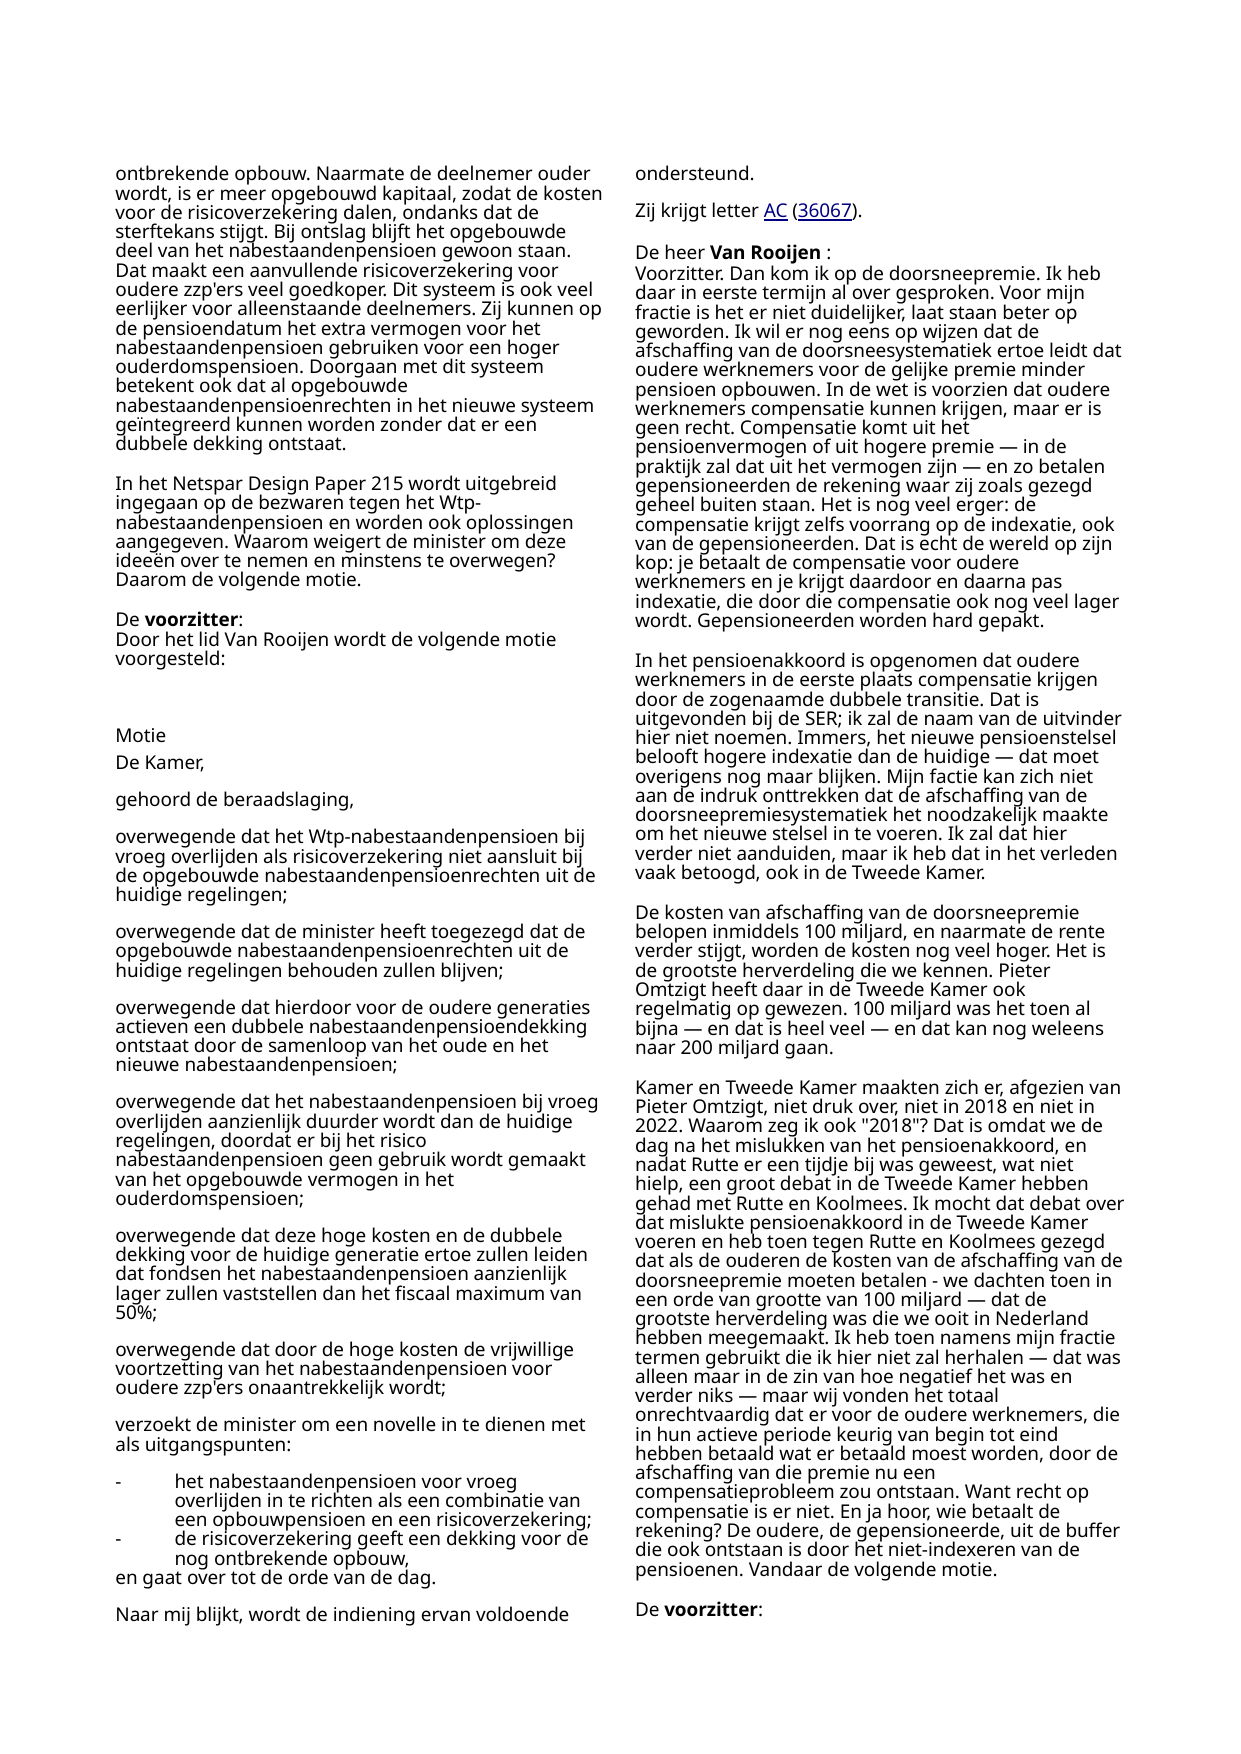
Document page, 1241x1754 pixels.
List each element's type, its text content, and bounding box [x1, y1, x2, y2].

text ondersteund. [635, 165, 1125, 184]
text overwegende dat het nabestaandenpensioen bij vroeg overlijden aanzienlijk duurder wordt dan de huidige regelingen, doordat er bij het risico nabestaandenpensioen geen gebruik wordt gemaakt van het opgebouwde vermogen in het ouderdomspensioen; [115, 1093, 605, 1209]
text De heer Van Rooijen : [635, 239, 1125, 265]
text overwegende dat het Wtp-nabestaandenpensioen bij vroeg overlijden als risicoverzekering niet aansluit bij de opgebouwde nabestaandenpensioenrechten uit de huidige regelingen; [115, 828, 605, 905]
text gehoord de beraadslaging, [115, 791, 605, 811]
text Kamer en Tweede Kamer maakten zich er, afgezien van Pieter Omtzigt, niet druk over, niet in 2018 en niet in 2022. Waarom zeg ik ook "2018"? Dat is omdat we de dag na het mislukken van het pensioenakkoord, en nadat Rutte er een tijdje bij was geweest, wat niet hielp, een groot debat in de Tweede Kamer hebben gehad met Rutte en Koolmees. Ik mocht dat debat over dat mislukte pensioenakkoord in de Tweede Kamer voeren en heb toen tegen Rutte en Koolmees gezegd dat als de ouderen de kosten van de afschaffing van de doorsneepremie moeten betalen - we dachten toen in een orde van grootte van 100 miljard — dat de grootste herverdeling was die we ooit in Nederland hebben meegemaakt. Ik heb toen namens mijn fractie termen gebruikt die ik hier niet zal herhalen — dat was alleen maar in de zin van hoe negatief het was en verder niks — maar wij vonden het totaal onrechtvaardig dat er voor de oudere werknemers, die in hun actieve periode keurig van begin tot eind hebben betaald wat er betaald moest worden, door de afschaffing van die premie nu een compensatieprobleem zou ontstaan. Want recht op compensatie is er niet. En ja hoor, wie betaalt de rekening? De oudere, de gepensioneerde, uit de buffer die ook ontstaan is door het niet-indexeren van de pensioenen. Vandaar de volgende motie. [635, 1079, 1125, 1580]
text In het pensioenakkoord is opgenomen dat oudere werknemers in de eerste plaats compensatie krijgen door de zogenaamde dubbele transitie. Dat is uitgevonden bij de SER; ik zal de naam van de uitvinder hier niet noemen. Immers, het nieuwe pensioenstelsel belooft hogere indexatie dan de huidige — dat moet overigens nog maar blijken. Mijn factie kan zich niet aan de indruk onttrekken dat de afschaffing van de doorsneepremiesystematiek het noodzakelijk maakte om het nieuwe stelsel in te voeren. Ik zal dat hier verder niet aanduiden, maar ik heb dat in het verleden vaak betoogd, ook in de Tweede Kamer. [635, 652, 1125, 883]
list het nabestaandenpensioen voor vroeg overlijden in te richten als een combinatie van een opbouwpensioen en een risicoverzekering; [115, 1473, 605, 1530]
text Zij krijgt letter AC (36067). [635, 202, 1125, 222]
text overwegende dat door de hoge kosten de vrijwillige voortzetting van het nabestaandenpensioen voor oudere zzp'ers onaantrekkelijk wordt; [115, 1341, 605, 1399]
text overwegende dat deze hoge kosten en de dubbele dekking voor de huidige generatie ertoe zullen leiden dat fondsen het nabestaandenpensioen aanzienlijk lager zullen vaststellen dan het fiscaal maximum van 50%; [115, 1227, 605, 1323]
text Door het lid Van Rooijen wordt de volgende motie voorgesteld: [115, 631, 605, 669]
text verzoekt de minister om een novelle in te dienen met als uitgangspunten: [115, 1416, 605, 1455]
text De Kamer, [115, 754, 605, 774]
text De kosten van afschaffing van de doorsneepremie belopen inmiddels 100 miljard, en naarmate de rente verder stijgt, worden de kosten nog veel hoger. Het is de grootste herverdeling die we kennen. Pieter Omtzigt heeft daar in de Tweede Kamer ook regelmatig op gewezen. 100 miljard was het toen al bijna — en dat is heel veel — en dat kan nog weleens naar 200 miljard gaan. [635, 904, 1125, 1058]
text De voorzitter: [635, 1601, 1125, 1620]
text Voorzitter. Dan kom ik op de doorsneepremie. Ik heb daar in eerste termijn al over gesproken. Voor mijn fractie is het er niet duidelijker, laat staan beter op geworden. Ik wil er nog eens op wijzen dat de afschaffing van de doorsneesystematiek ertoe leidt dat oudere werknemers voor de gelijke premie minder pensioen opbouwen. In de wet is voorzien dat oudere werknemers compensatie kunnen krijgen, maar er is geen recht. Compensatie komt uit het pensioenvermogen of uit hogere premie — in de praktijk zal dat uit het vermogen zijn — en zo betalen gepensioneerden de rekening waar zij zoals gezegd geheel buiten staan. Het is nog veel erger: de compensatie krijgt zelfs voorrang op de indexatie, ook van de gepensioneerden. Dat is echt de wereld op zijn kop: je betaalt de compensatie voor oudere werknemers en je krijgt daardoor en daarna pas indexatie, die door die compensatie ook nog veel lager wordt. Gepensioneerden worden hard gepakt. [635, 265, 1125, 631]
text ontbrekende opbouw. Naarmate de deelnemer ouder wordt, is er meer opgebouwd kapitaal, zodat de kosten voor de risicoverzekering dalen, ondanks dat de sterftekans stijgt. Bij ontslag blijft het opgebouwde deel van het nabestaandenpensioen gewoon staan. Dat maakt een aanvullende risicoverzekering voor oudere zzp'ers veel goedkoper. Dit systeem is ook veel eerlijker voor alleenstaande deelnemers. Zij kunnen op de pensioendatum het extra vermogen voor het nabestaandenpensioen gebruiken voor een hoger ouderdomspensioen. Doorgaan met dit systeem betekent ook dat al opgebouwde nabestaandenpensioenrechten in het nieuwe systeem geïntegreerd kunnen worden zonder dat er een dubbele dekking ontstaat. [115, 165, 605, 454]
text en gaat over tot de orde van de dag. [115, 1569, 605, 1588]
text De voorzitter: [115, 611, 605, 631]
text Naar mij blijkt, wordt de indiening ervan voldoende [115, 1606, 605, 1625]
text overwegende dat de minister heeft toegezegd dat de opgebouwde nabestaandenpensioenrechten uit de huidige regelingen behouden zullen blijven; [115, 923, 605, 981]
text Motie [115, 723, 605, 748]
list de risicoverzekering geeft een dekking voor de nog ontbrekende opbouw, [115, 1530, 605, 1569]
text In het Netspar Design Paper 215 wordt uitgebreid ingegaan op de bezwaren tegen het Wtp-nabestaandenpensioen en worden ook oplossingen aangegeven. Waarom weigert de minister om deze ideeën over te nemen en minstens te overwegen? Daarom de volgende motie. [115, 475, 605, 591]
text overwegende dat hierdoor voor de oudere generaties actieven een dubbele nabestaandenpensioendekking ontstaat door de samenloop van het oude en het nieuwe nabestaandenpensioen; [115, 999, 605, 1076]
